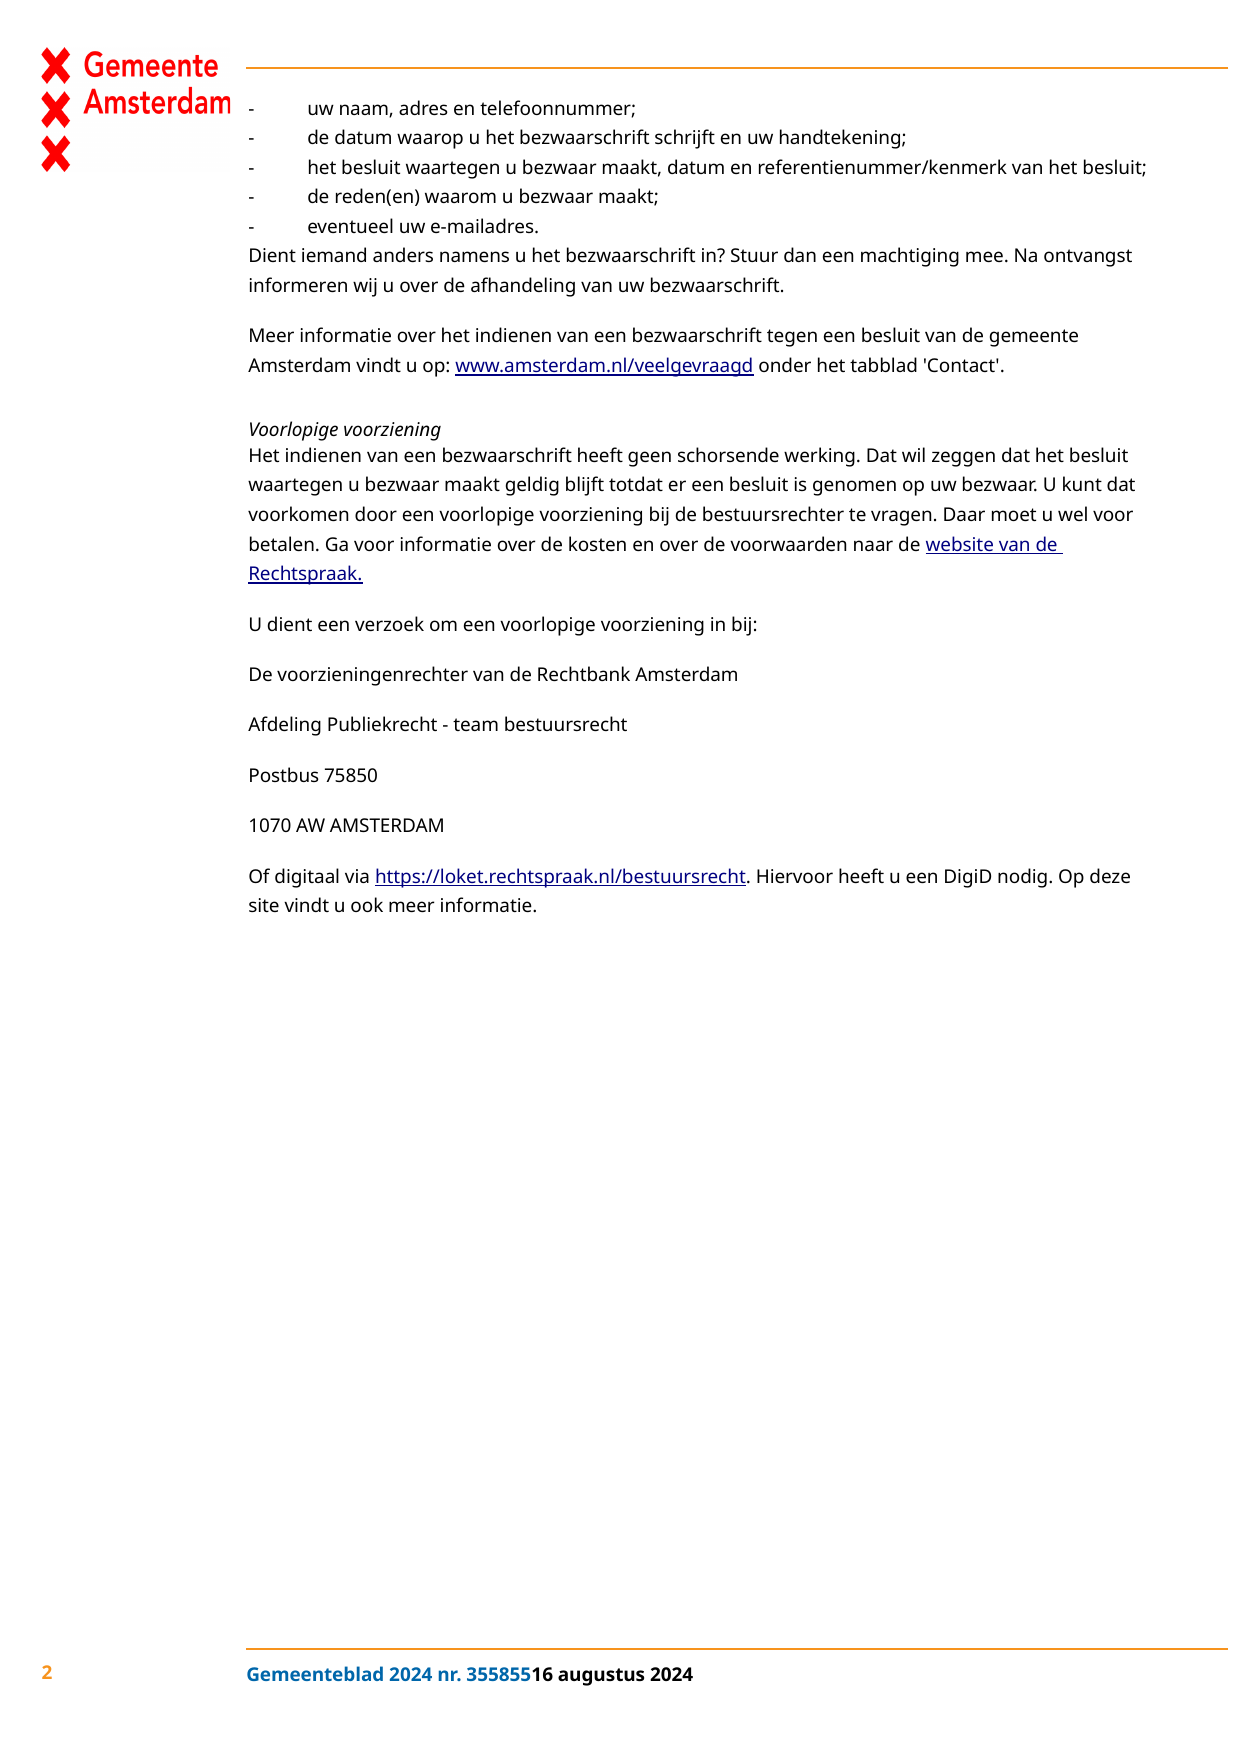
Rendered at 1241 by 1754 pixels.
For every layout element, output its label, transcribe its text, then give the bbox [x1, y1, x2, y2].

list de datum waarop u het bezwaarschrift schrijft en uw handtekening; [248, 124, 1152, 150]
text U dient een verzoek om een voorlopige voorziening in bij: [248, 611, 1152, 636]
text Het indienen van een bezwaarschrift heeft geen schorsende werking. Dat wil zeggen dat het besluit waartegen u bezwaar maakt geldig blijft totdat er een besluit is genomen op uw bezwaar. U kunt dat voorkomen door een voorlopige voorziening bij de bestuursrechter te vragen. Daar moet u wel voor betalen. Ga voor informatie over de kosten en over de voorwaarden naar de website van de Rechtspraak. [248, 442, 1152, 586]
picture [41, 47, 231, 172]
text Dient iemand anders namens u het bezwaarschrift in? Stuur dan een machtiging mee. Na ontvangst informeren wij u over de afhandeling van uw bezwaarschrift. [248, 243, 1152, 298]
list de reden(en) waarom u bezwaar maakt; [248, 183, 1152, 209]
text Voorlopige voorziening [248, 416, 1152, 442]
text Meer informatie over het indienen van een bezwaarschrift tegen een besluit van de gemeente Amsterdam vindt u op: www.amsterdam.nl/veelgevraagd onder het tabblad 'Contact'. [248, 323, 1152, 378]
text Of digitaal via https://loket.rechtspraak.nl/bestuursrecht. Hiervoor heeft u een DigiD nodig. Op deze site vindt u ook meer informatie. [248, 863, 1152, 918]
text Postbus 75850 [248, 762, 1152, 788]
text Afdeling Publiekrecht - team bestuursrecht [248, 712, 1152, 737]
list uw naam, adres en telefoonnummer; [248, 95, 1152, 121]
list het besluit waartegen u bezwaar maakt, datum en referentienummer/kenmerk van het besluit; [248, 154, 1152, 180]
list eventueel uw e-mailadres. [248, 213, 1152, 239]
text De voorzieningenrechter van de Rechtbank Amsterdam [248, 661, 1152, 687]
text 1070 AW AMSTERDAM [248, 812, 1152, 838]
